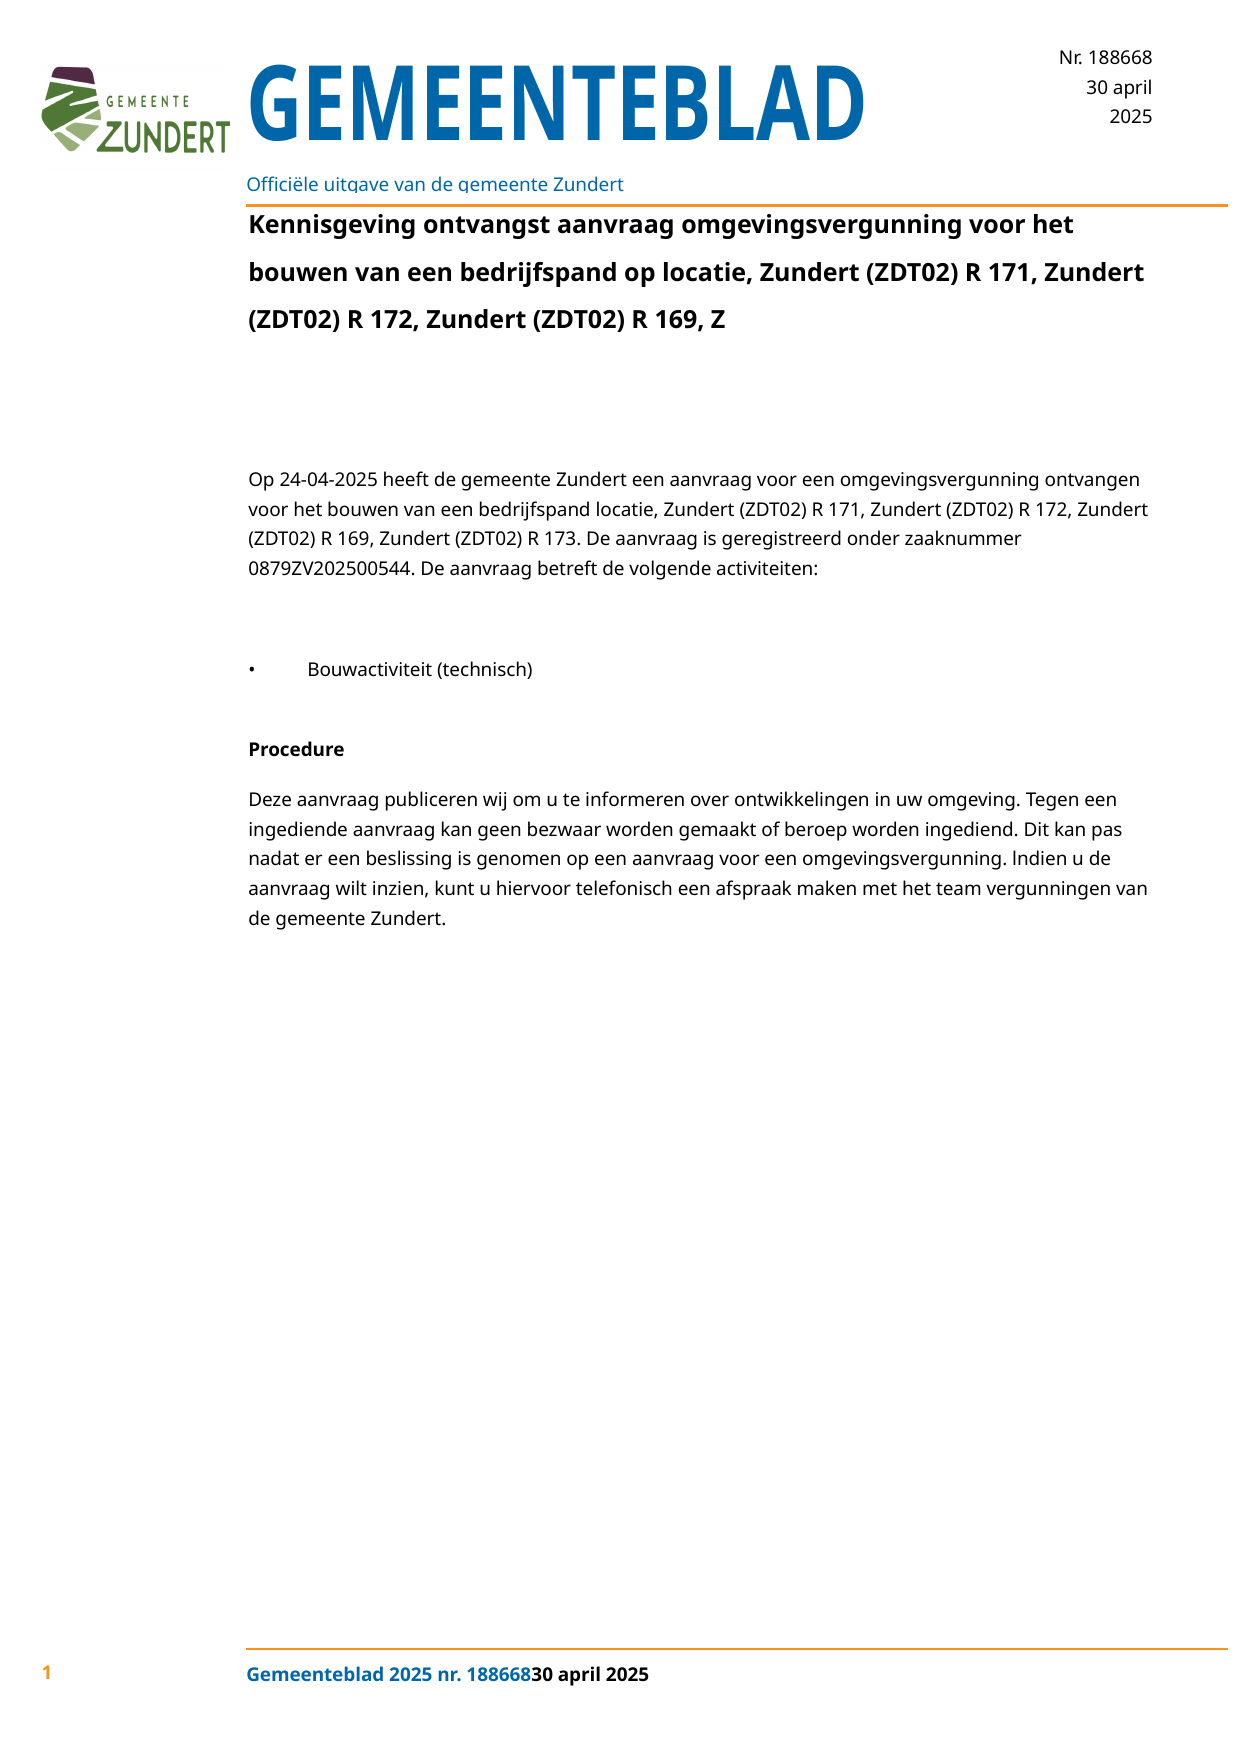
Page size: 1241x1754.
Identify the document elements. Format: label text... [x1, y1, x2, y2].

text Procedure [248, 736, 1152, 762]
text Op 24-04-2025 heeft de gemeente Zundert een aanvraag voor een omgevingsvergunning ontvangen voor het bouwen van een bedrijfspand locatie, Zundert (ZDT02) R 171, Zundert (ZDT02) R 172, Zundert (ZDT02) R 169, Zundert (ZDT02) R 173. De aanvraag is geregistreerd onder zaaknummer 0879ZV202500544. De aanvraag betreft de volgende activiteiten: [248, 466, 1152, 581]
picture [41, 47, 231, 172]
text Kennisgeving ontvangst aanvraag omgevingsvergunning voor het bouwen van een bedrijfspand op locatie, Zundert (ZDT02) R 171, Zundert (ZDT02) R 172, Zundert (ZDT02) R 169, Z [248, 207, 1152, 336]
text Deze aanvraag publiceren wij om u te informeren over ontwikkelingen in uw omgeving. Tegen een ingediende aanvraag kan geen bezwaar worden gemaakt of beroep worden ingediend. Dit kan pas nadat er een beslissing is genomen op een aanvraag voor een omgevingsvergunning. lndien u de aanvraag wilt inzien, kunt u hiervoor telefonisch een afspraak maken met het team vergunningen van de gemeente Zundert. [248, 786, 1152, 930]
list Bouwactiviteit (technisch) [248, 656, 1152, 682]
